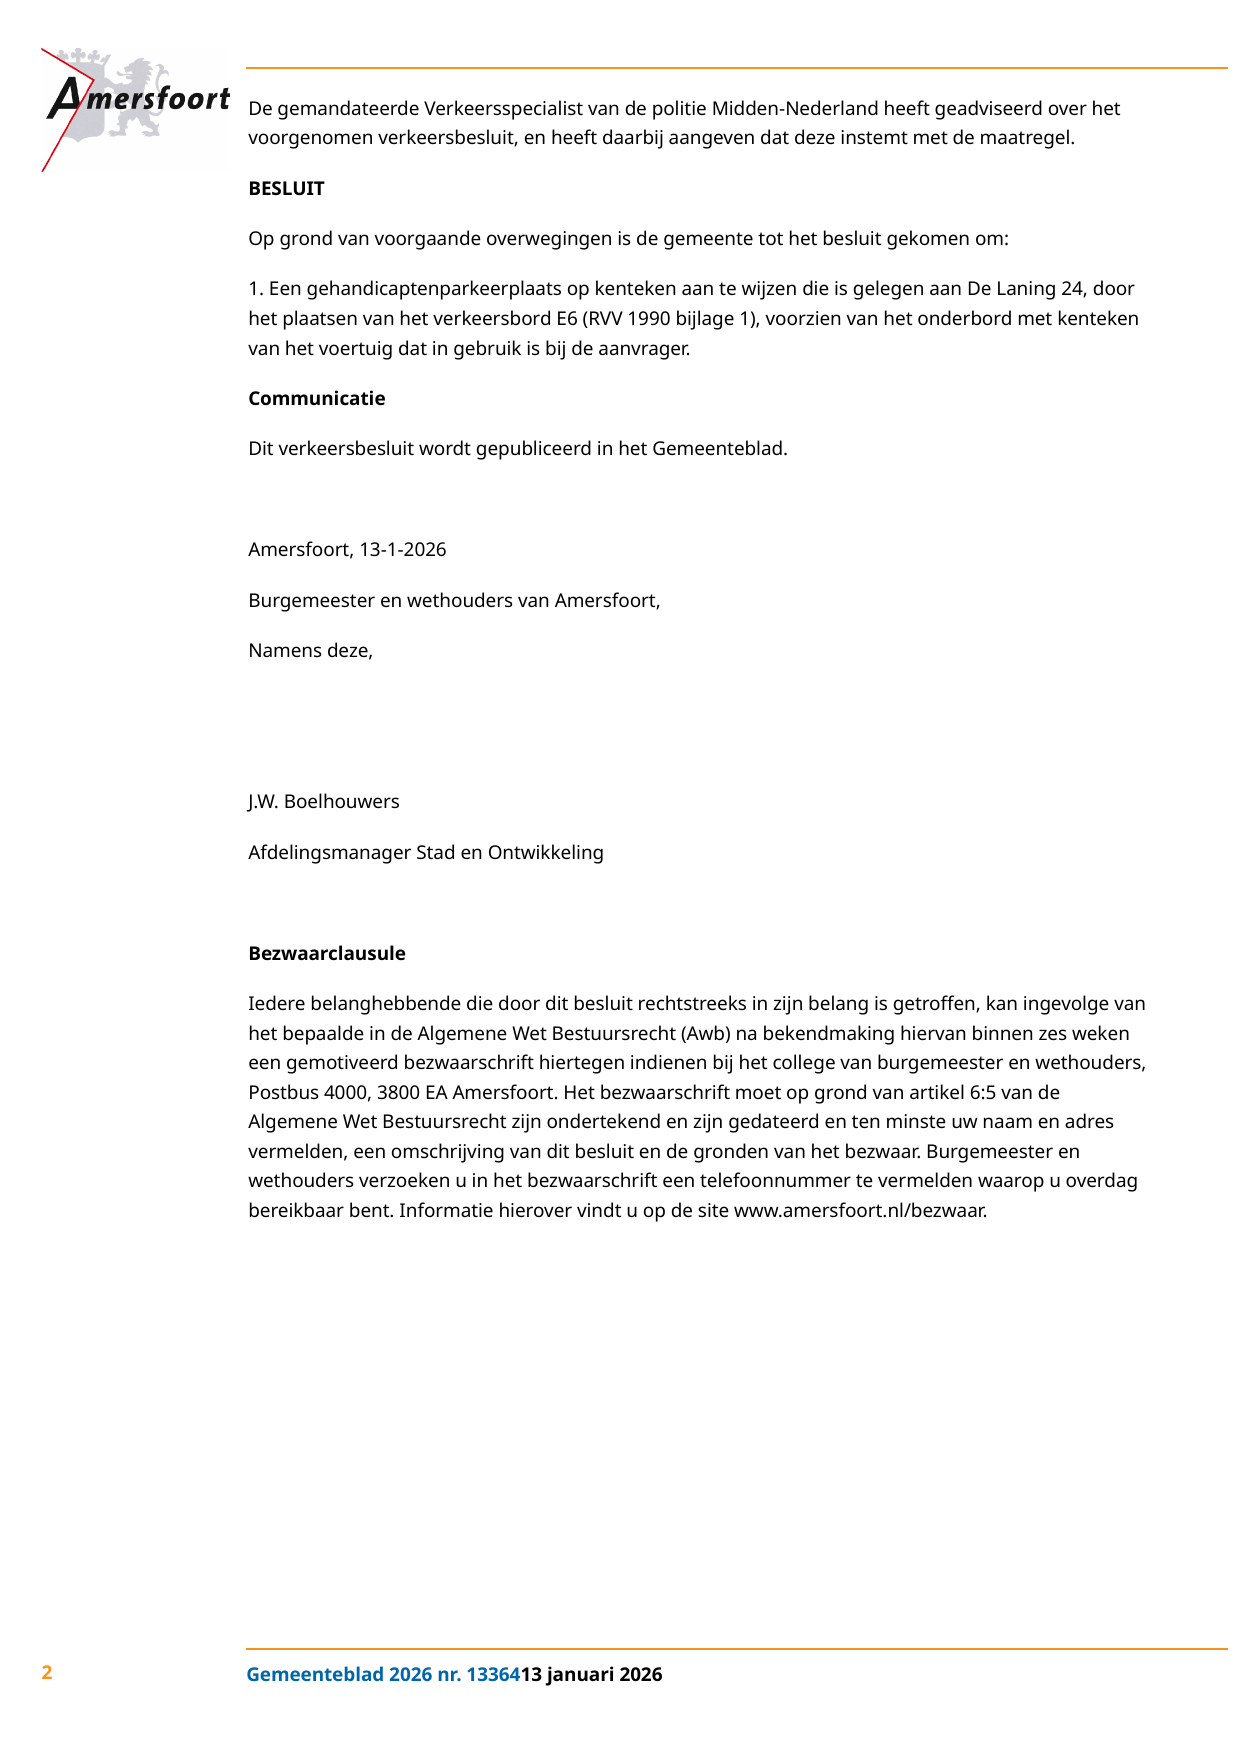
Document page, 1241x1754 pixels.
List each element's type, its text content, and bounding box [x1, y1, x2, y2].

text J.W. Boelhouwers [248, 788, 1152, 814]
text Communicatie [248, 385, 1152, 411]
text 1. Een gehandicaptenparkeerplaats op kenteken aan te wijzen die is gelegen aan De Laning 24, door het plaatsen van het verkeersbord E6 (RVV 1990 bijlage 1), voorzien van het onderbord met kenteken van het voertuig dat in gebruik is bij de aanvrager. [248, 276, 1152, 361]
text Op grond van voorgaande overwegingen is de gemeente tot het besluit gekomen om: [248, 225, 1152, 251]
text Iedere belanghebbende die door dit besluit rechtstreeks in zijn belang is getroffen, kan ingevolge van het bepaalde in de Algemene Wet Bestuursrecht (Awb) na bekendmaking hiervan binnen zes weken een gemotiveerd bezwaarschrift hiertegen indienen bij het college van burgemeester en wethouders, Postbus 4000, 3800 EA Amersfoort. Het bezwaarschrift moet op grond van artikel 6:5 van de Algemene Wet Bestuursrecht zijn ondertekend en zijn gedateerd en ten minste uw naam en adres vermelden, een omschrijving van dit besluit en de gronden van het bezwaar. Burgemeester en wethouders verzoeken u in het bezwaarschrift een telefoonnummer te vermelden waarop u overdag bereikbaar bent. Informatie hierover vindt u op de site www.amersfoort.nl/bezwaar. [248, 990, 1152, 1223]
text Dit verkeersbesluit wordt gepubliceerd in het Gemeenteblad. [248, 436, 1152, 461]
text Afdelingsmanager Stad en Ontwikkeling [248, 839, 1152, 865]
text Bezwaarclausule [248, 940, 1152, 966]
text De gemandateerde Verkeersspecialist van de politie Midden-Nederland heeft geadviseerd over het voorgenomen verkeersbesluit, en heeft daarbij aangeven dat deze instemt met de maatregel. [248, 95, 1152, 150]
picture [41, 47, 231, 172]
text Burgemeester en wethouders van Amersfoort, [248, 587, 1152, 613]
text BESLUIT [248, 175, 1152, 201]
text Amersfoort, 13-1-2026 [248, 536, 1152, 562]
text Namens deze, [248, 637, 1152, 663]
